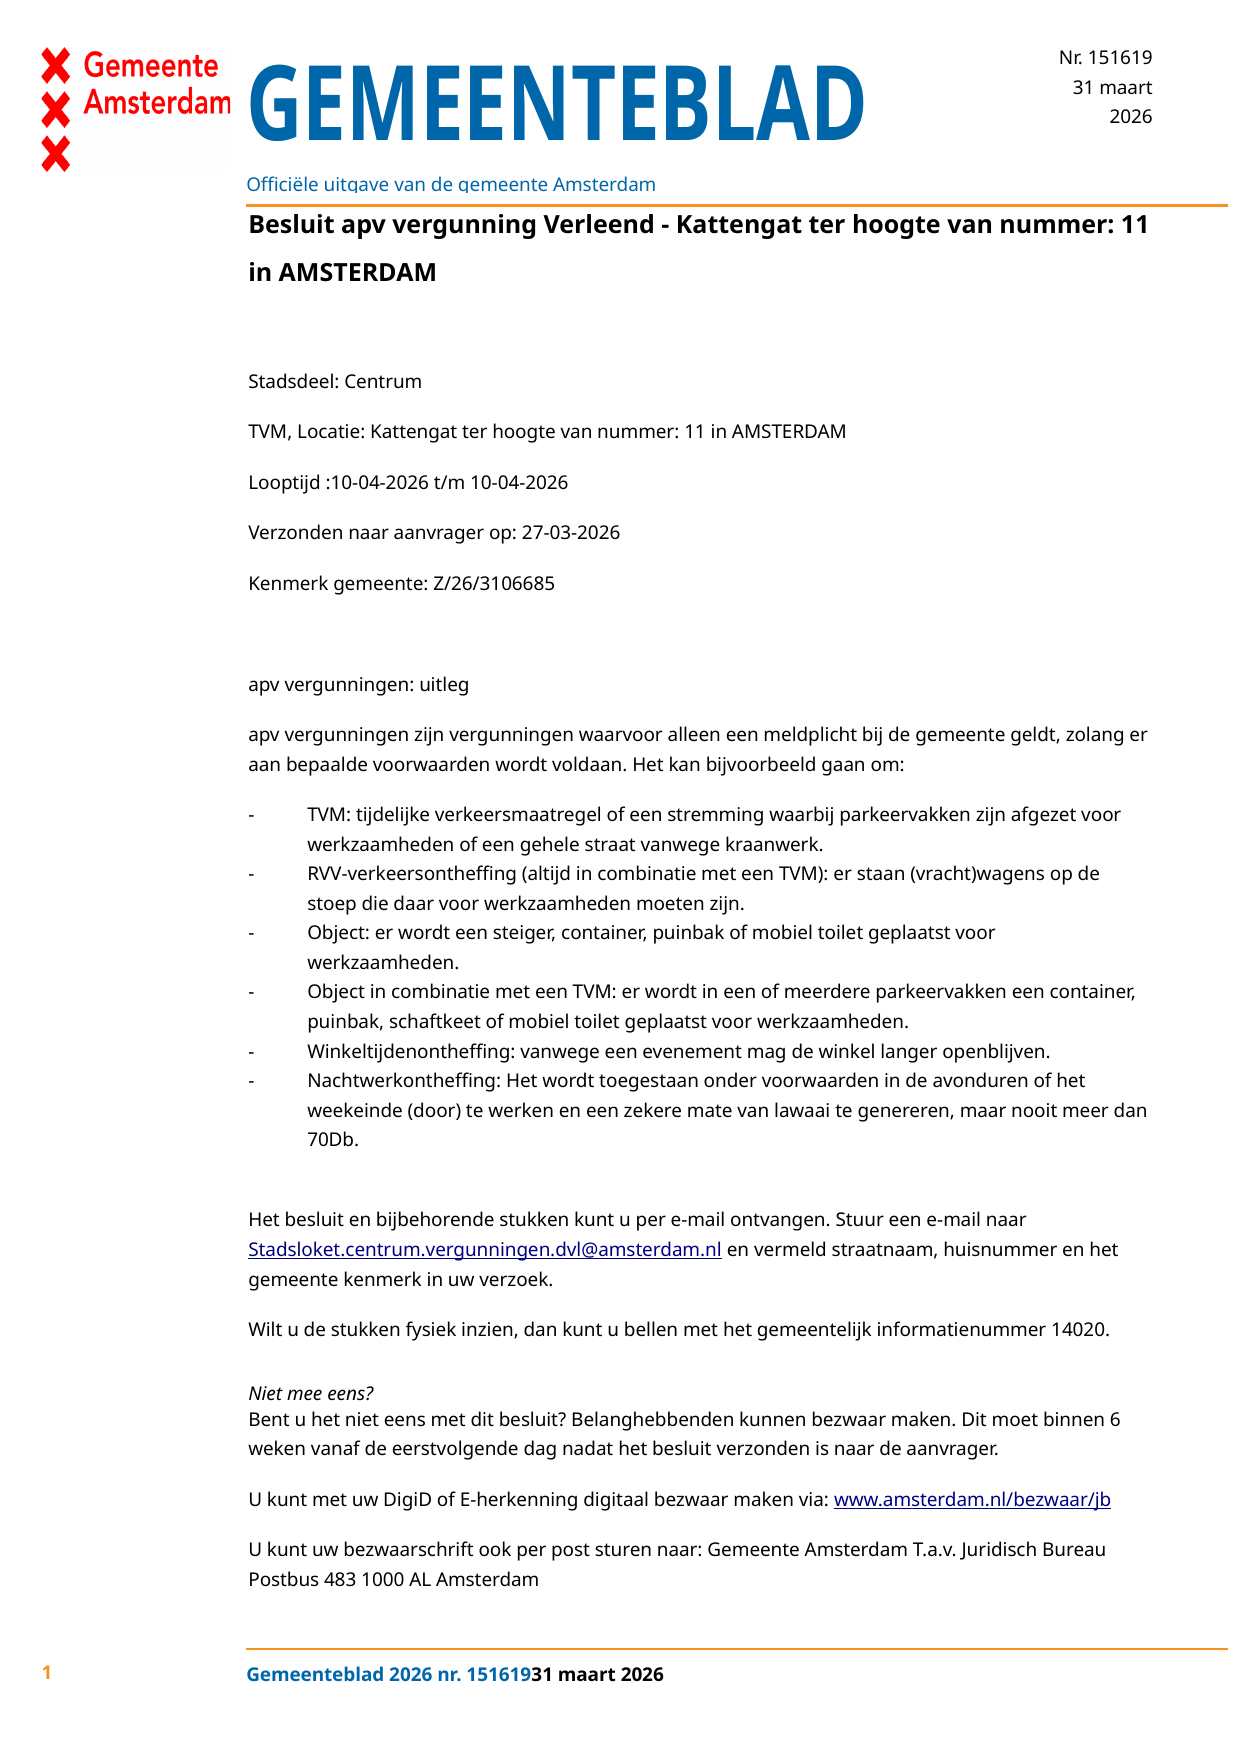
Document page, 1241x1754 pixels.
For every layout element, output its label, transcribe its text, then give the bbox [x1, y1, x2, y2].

text Wilt u de stukken fysiek inzien, dan kunt u bellen met het gemeentelijk informatienummer 14020. [248, 1316, 1152, 1342]
list Object: er wordt een steiger, container, puinbak of mobiel toilet geplaatst voor werkzaamheden. [248, 919, 1152, 975]
text Besluit apv vergunning Verleend - Kattengat ter hoogte van nummer: 11 in AMSTERDAM [248, 207, 1152, 288]
list Winkeltijdenontheffing: vanwege een evenement mag de winkel langer openblijven. [248, 1038, 1152, 1064]
text U kunt uw bezwaarschrift ook per post sturen naar: Gemeente Amsterdam T.a.v. Juridisch Bureau Postbus 483 1000 AL Amsterdam [248, 1536, 1152, 1592]
list TVM: tijdelijke verkeersmaatregel of een stremming waarbij parkeervakken zijn afgezet voor werkzaamheden of een gehele straat vanwege kraanwerk. [248, 801, 1152, 857]
text Stadsdeel: Centrum [248, 368, 1152, 394]
text Niet mee eens? [248, 1380, 1152, 1406]
list RVV-verkeersontheffing (altijd in combinatie met een TVM): er staan (vracht)wagens op de stoep die daar voor werkzaamheden moeten zijn. [248, 860, 1152, 916]
picture [41, 47, 231, 172]
list Object in combinatie met een TVM: er wordt in een of meerdere parkeervakken een container, puinbak, schaftkeet of mobiel toilet geplaatst voor werkzaamheden. [248, 979, 1152, 1034]
list Nachtwerkontheffing: Het wordt toegestaan onder voorwaarden in de avonduren of het weekeinde (door) te werken en een zekere mate van lawaai te genereren, maar nooit meer dan 70Db. [248, 1067, 1152, 1152]
text apv vergunningen: uitleg [248, 671, 1152, 697]
text Bent u het niet eens met dit besluit? Belanghebbenden kunnen bezwaar maken. Dit moet binnen 6 weken vanaf de eerstvolgende dag nadat het besluit verzonden is naar de aanvrager. [248, 1406, 1152, 1461]
text TVM, Locatie: Kattengat ter hoogte van nummer: 11 in AMSTERDAM [248, 419, 1152, 444]
text Verzonden naar aanvrager op: 27-03-2026 [248, 519, 1152, 545]
text Kenmerk gemeente: Z/26/3106685 [248, 570, 1152, 596]
text Het besluit en bijbehorende stukken kunt u per e-mail ontvangen. Stuur een e-mail naar Stadsloket.centrum.vergunningen.dvl@amsterdam.nl en vermeld straatnaam, huisnummer en het gemeente kenmerk in uw verzoek. [248, 1207, 1152, 1292]
text apv vergunningen zijn vergunningen waarvoor alleen een meldplicht bij de gemeente geldt, zolang er aan bepaalde voorwaarden wordt voldaan. Het kan bijvoorbeeld gaan om: [248, 721, 1152, 777]
text Looptijd :10-04-2026 t/m 10-04-2026 [248, 469, 1152, 495]
text U kunt met uw DigiD of E-herkenning digitaal bezwaar maken via: www.amsterdam.nl/bezwaar/jb [248, 1486, 1152, 1512]
